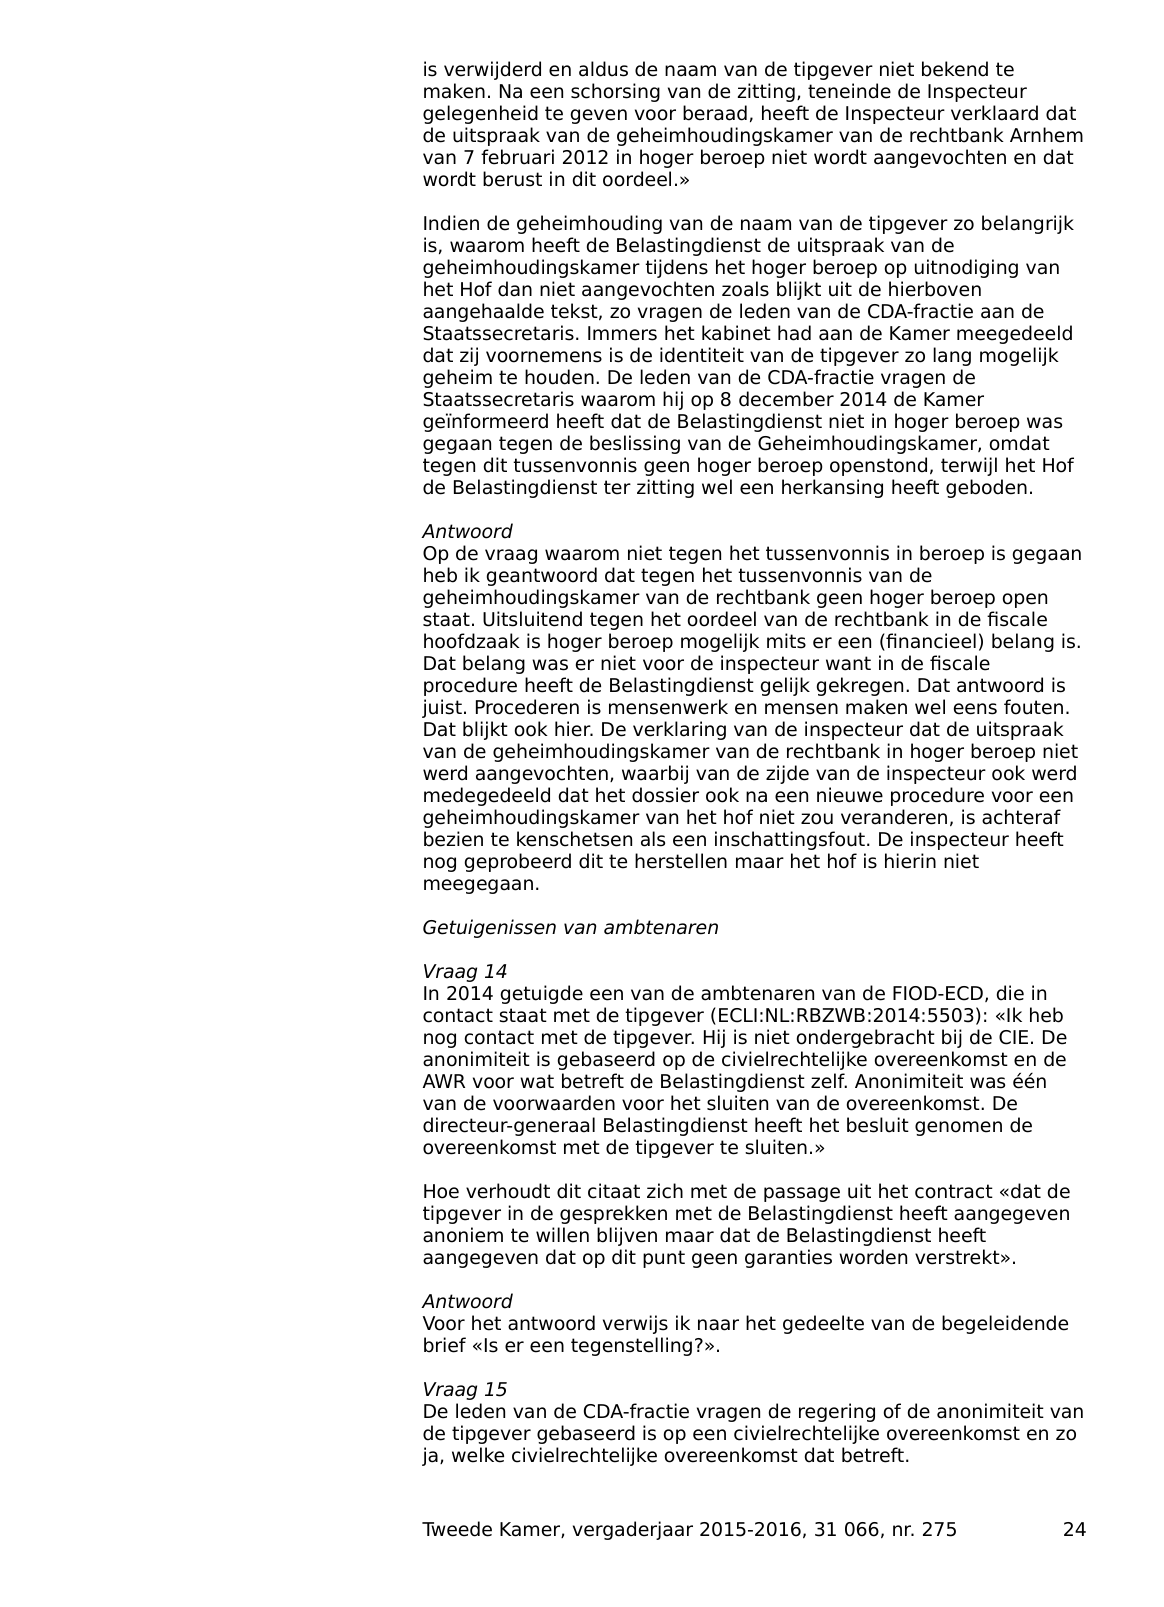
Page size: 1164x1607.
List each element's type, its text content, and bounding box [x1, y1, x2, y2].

text De leden van de CDA-fractie vragen de regering of de anonimiteit van de tipgever gebaseerd is op een civielrechtelijke overeenkomst en zo ja, welke civielrechtelijke overeenkomst dat betreft. [422, 1401, 1087, 1467]
text Hoe verhoudt dit citaat zich met de passage uit het contract «dat de tipgever in de gesprekken met de Belastingdienst heeft aangegeven anoniem te willen blijven maar dat de Belastingdienst heeft aangegeven dat op dit punt geen garanties worden verstrekt». [422, 1181, 1087, 1269]
text Vraag 15 [422, 1379, 1087, 1401]
text is verwijderd en aldus de naam van de tipgever niet bekend te maken. Na een schorsing van de zitting, teneinde de Inspecteur gelegenheid te geven voor beraad, heeft de Inspecteur verklaard dat de uitspraak van de geheimhoudingskamer van de rechtbank Arnhem van 7 februari 2012 in hoger beroep niet wordt aangevochten en dat wordt berust in dit oordeel.» [422, 59, 1087, 191]
text Antwoord [422, 521, 1087, 543]
text Vraag 14 [422, 961, 1087, 983]
text Voor het antwoord verwijs ik naar het gedeelte van de begeleidende brief «Is er een tegenstelling?». [422, 1313, 1087, 1357]
text Indien de geheimhouding van de naam van de tipgever zo belangrijk is, waarom heeft de Belastingdienst de uitspraak van de geheimhoudingskamer tijdens het hoger beroep op uitnodiging van het Hof dan niet aangevochten zoals blijkt uit de hierboven aangehaalde tekst, zo vragen de leden van de CDA-fractie aan de Staatssecretaris. Immers het kabinet had aan de Kamer meegedeeld dat zij voornemens is de identiteit van de tipgever zo lang mogelijk geheim te houden. De leden van de CDA-fractie vragen de Staatssecretaris waarom hij op 8 december 2014 de Kamer geïnformeerd heeft dat de Belastingdienst niet in hoger beroep was gegaan tegen de beslissing van de Geheimhoudingskamer, omdat tegen dit tussenvonnis geen hoger beroep openstond, terwijl het Hof de Belastingdienst ter zitting wel een herkansing heeft geboden. [422, 213, 1087, 499]
text Antwoord [422, 1291, 1087, 1313]
subtitle Getuigenissen van ambtenaren [422, 917, 1087, 939]
text Op de vraag waarom niet tegen het tussenvonnis in beroep is gegaan heb ik geantwoord dat tegen het tussenvonnis van de geheimhoudingskamer van de rechtbank geen hoger beroep open staat. Uitsluitend tegen het oordeel van de rechtbank in de fiscale hoofdzaak is hoger beroep mogelijk mits er een (financieel) belang is. Dat belang was er niet voor de inspecteur want in de fiscale procedure heeft de Belastingdienst gelijk gekregen. Dat antwoord is juist. Procederen is mensenwerk en mensen maken wel eens fouten. Dat blijkt ook hier. De verklaring van de inspecteur dat de uitspraak van de geheimhoudingskamer van de rechtbank in hoger beroep niet werd aangevochten, waarbij van de zijde van de inspecteur ook werd medegedeeld dat het dossier ook na een nieuwe procedure voor een geheimhoudingskamer van het hof niet zou veranderen, is achteraf bezien te kenschetsen als een inschattingsfout. De inspecteur heeft nog geprobeerd dit te herstellen maar het hof is hierin niet meegegaan. [422, 543, 1087, 895]
text In 2014 getuigde een van de ambtenaren van de FIOD-ECD, die in contact staat met de tipgever (ECLI:NL:RBZWB:2014:5503): «Ik heb nog contact met de tipgever. Hij is niet ondergebracht bij de CIE. De anonimiteit is gebaseerd op de civielrechtelijke overeenkomst en de AWR voor wat betreft de Belastingdienst zelf. Anonimiteit was één van de voorwaarden voor het sluiten van de overeenkomst. De directeur-generaal Belastingdienst heeft het besluit genomen de overeenkomst met de tipgever te sluiten.» [422, 983, 1087, 1159]
